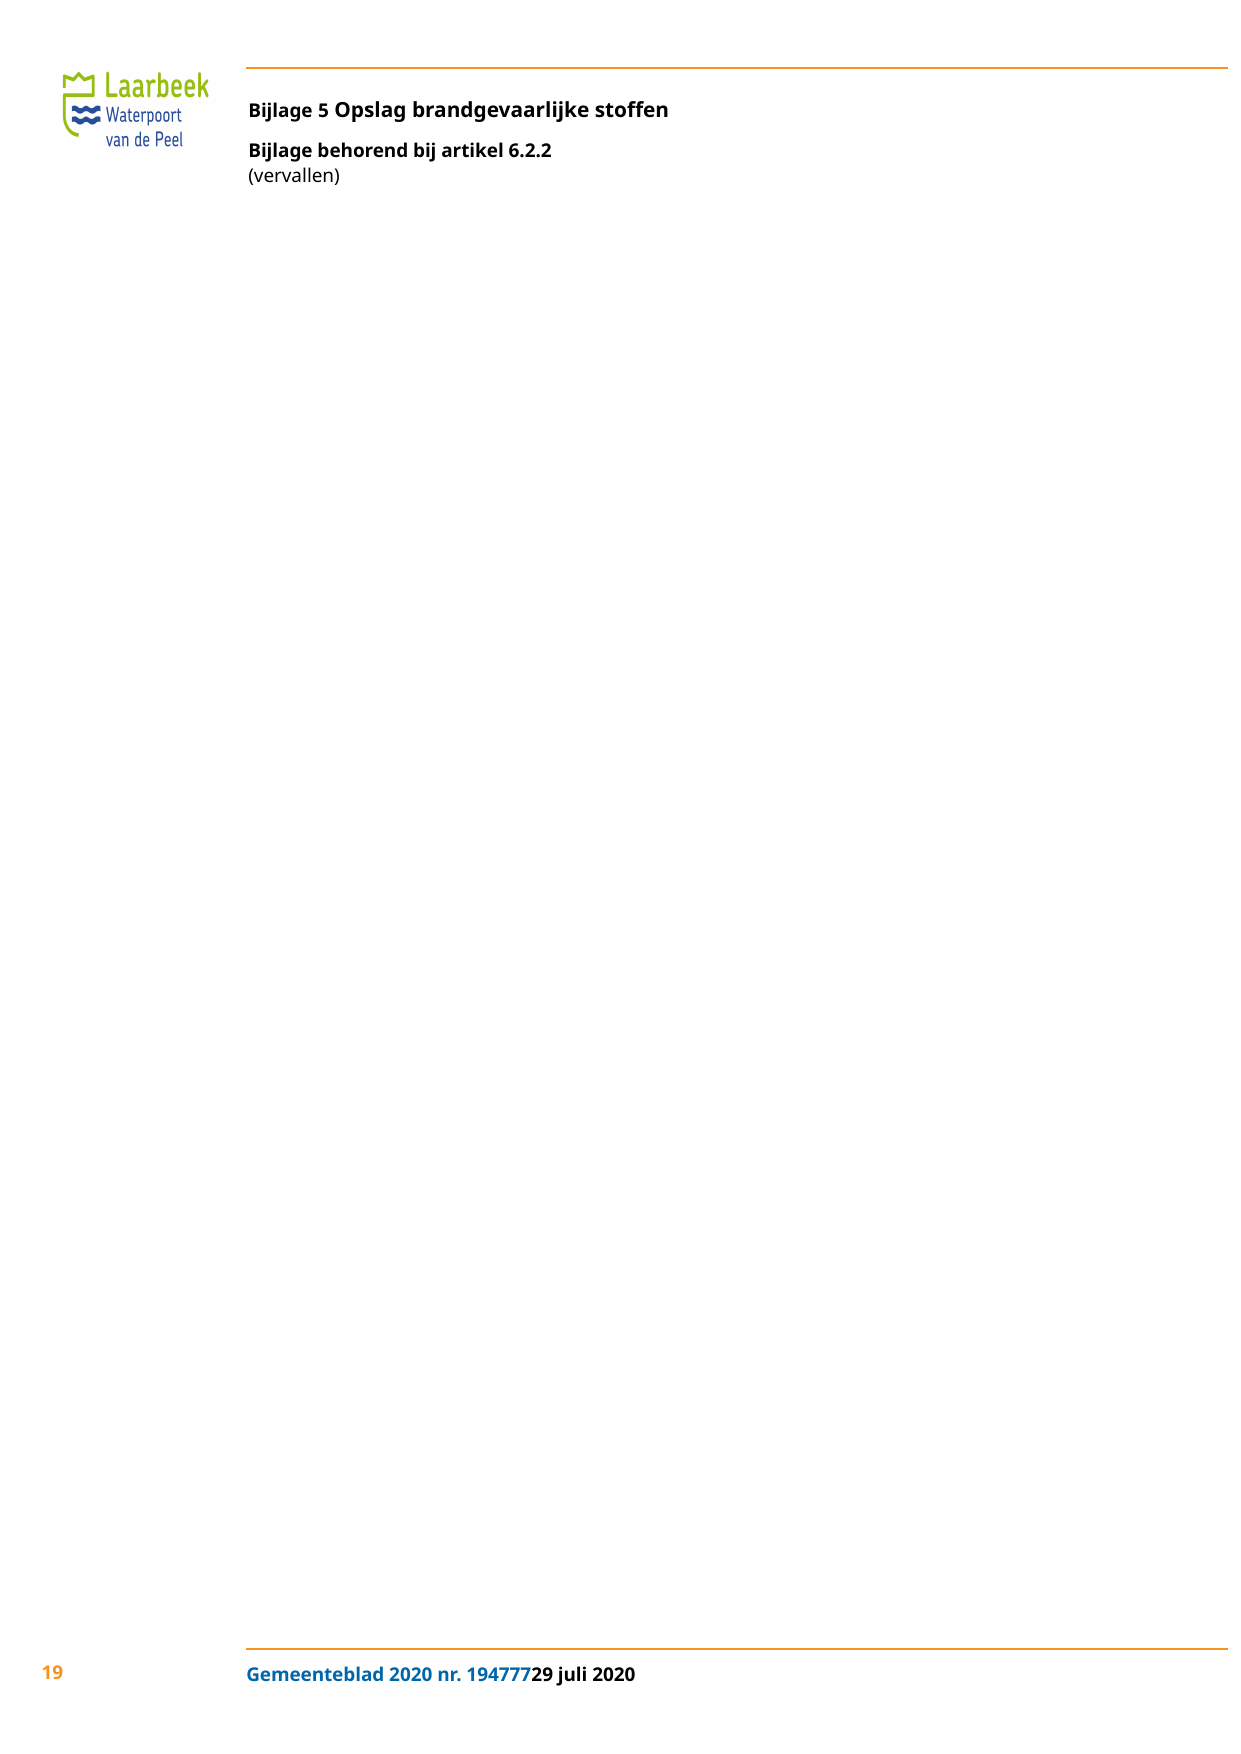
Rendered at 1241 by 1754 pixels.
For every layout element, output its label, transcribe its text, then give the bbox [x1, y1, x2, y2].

text Bijlage 5 Opslag brandgevaarlijke stoffen [248, 95, 1152, 123]
picture [41, 47, 231, 172]
text Bijlage behorend bij artikel 6.2.2 [248, 137, 1152, 163]
text (vervallen) [248, 163, 1152, 188]
